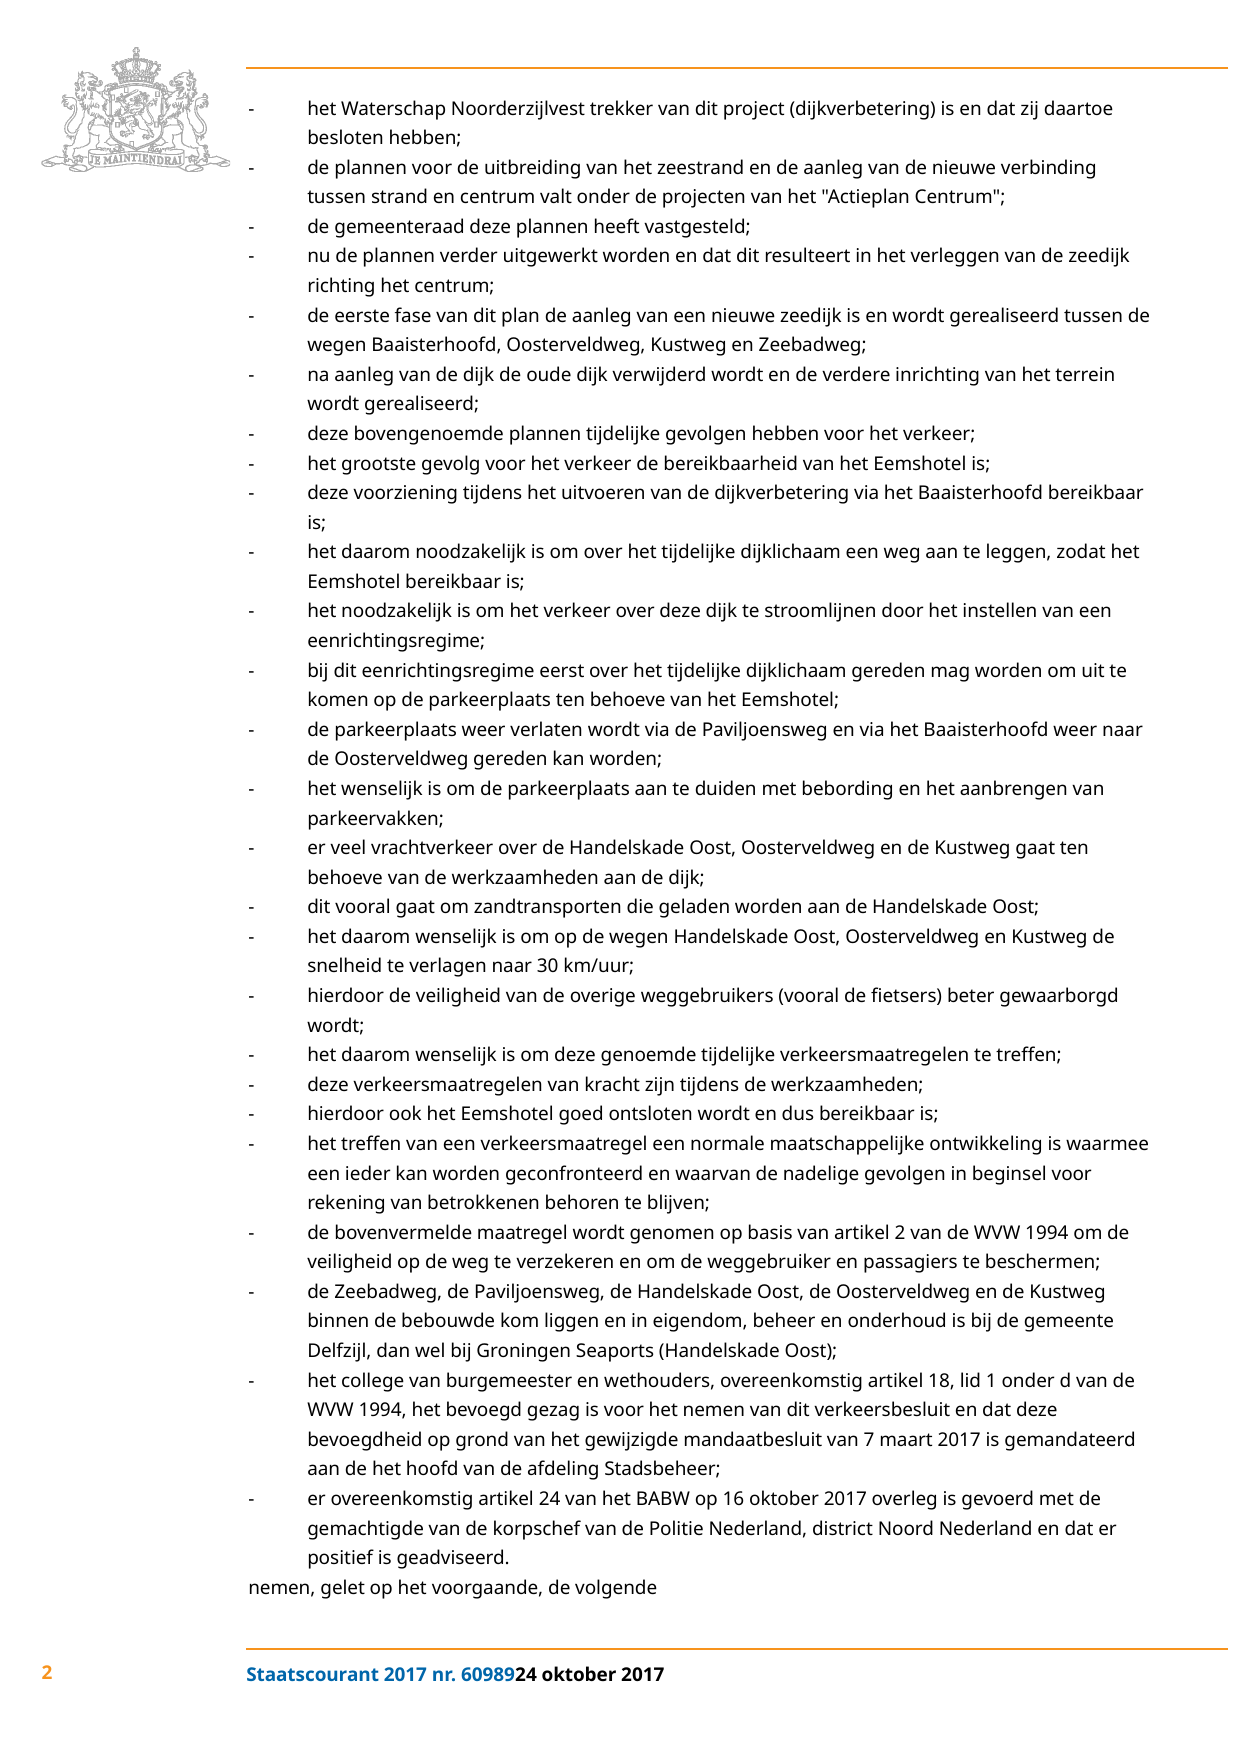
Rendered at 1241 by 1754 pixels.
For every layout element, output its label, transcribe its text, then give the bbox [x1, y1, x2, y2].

list het noodzakelijk is om het verkeer over deze dijk te stroomlijnen door het instellen van een eenrichtingsregime; [248, 598, 1152, 653]
list hierdoor ook het Eemshotel goed ontsloten wordt en dus bereikbaar is; [248, 1101, 1152, 1126]
list het wenselijk is om de parkeerplaats aan te duiden met bebording en het aanbrengen van parkeervakken; [248, 775, 1152, 831]
text nemen, gelet op het voorgaande, de volgende [248, 1574, 1152, 1600]
list bij dit eenrichtingsregime eerst over het tijdelijke dijklichaam gereden mag worden om uit te komen op de parkeerplaats ten behoeve van het Eemshotel; [248, 657, 1152, 712]
list de eerste fase van dit plan de aanleg van een nieuwe zeedijk is en wordt gerealiseerd tussen de wegen Baaisterhoofd, Oosterveldweg, Kustweg en Zeebadweg; [248, 302, 1152, 357]
list het grootste gevolg voor het verkeer de bereikbaarheid van het Eemshotel is; [248, 450, 1152, 476]
picture [41, 47, 231, 172]
list de gemeenteraad deze plannen heeft vastgesteld; [248, 213, 1152, 239]
list na aanleg van de dijk de oude dijk verwijderd wordt en de verdere inrichting van het terrein wordt gerealiseerd; [248, 361, 1152, 416]
list dit vooral gaat om zandtransporten die geladen worden aan de Handelskade Oost; [248, 893, 1152, 919]
list de parkeerplaats weer verlaten wordt via de Paviljoensweg en via het Baaisterhoofd weer naar de Oosterveldweg gereden kan worden; [248, 716, 1152, 771]
list het daarom noodzakelijk is om over het tijdelijke dijklichaam een weg aan te leggen, zodat het Eemshotel bereikbaar is; [248, 538, 1152, 594]
list deze bovengenoemde plannen tijdelijke gevolgen hebben voor het verkeer; [248, 420, 1152, 446]
list nu de plannen verder uitgewerkt worden en dat dit resulteert in het verleggen van de zeedijk richting het centrum; [248, 243, 1152, 298]
list het treffen van een verkeersmaatregel een normale maatschappelijke ontwikkeling is waarmee een ieder kan worden geconfronteerd en waarvan de nadelige gevolgen in beginsel voor rekening van betrokkenen behoren te blijven; [248, 1130, 1152, 1215]
list hierdoor de veiligheid van de overige weggebruikers (vooral de fietsers) beter gewaarborgd wordt; [248, 982, 1152, 1038]
list de Zeebadweg, de Paviljoensweg, de Handelskade Oost, de Oosterveldweg en de Kustweg binnen de bebouwde kom liggen en in eigendom, beheer en onderhoud is bij de gemeente Delfzijl, dan wel bij Groningen Seaports (Handelskade Oost); [248, 1278, 1152, 1363]
list het daarom wenselijk is om deze genoemde tijdelijke verkeersmaatregelen te treffen; [248, 1041, 1152, 1067]
list er veel vrachtverkeer over de Handelskade Oost, Oosterveldweg en de Kustweg gaat ten behoeve van de werkzaamheden aan de dijk; [248, 834, 1152, 890]
list het daarom wenselijk is om op de wegen Handelskade Oost, Oosterveldweg en Kustweg de snelheid te verlagen naar 30 km/uur; [248, 923, 1152, 978]
list het Waterschap Noorderzijlvest trekker van dit project (dijkverbetering) is en dat zij daartoe besloten hebben; [248, 95, 1152, 150]
list de plannen voor de uitbreiding van het zeestrand en de aanleg van de nieuwe verbinding tussen strand en centrum valt onder de projecten van het "Actieplan Centrum"; [248, 154, 1152, 209]
list de bovenvermelde maatregel wordt genomen op basis van artikel 2 van de WVW 1994 om de veiligheid op de weg te verzekeren en om de weggebruiker en passagiers te beschermen; [248, 1219, 1152, 1274]
list er overeenkomstig artikel 24 van het BABW op 16 oktober 2017 overleg is gevoerd met de gemachtigde van de korpschef van de Politie Nederland, district Noord Nederland en dat er positief is geadviseerd. [248, 1485, 1152, 1570]
list het college van burgemeester en wethouders, overeenkomstig artikel 18, lid 1 onder d van de WVW 1994, het bevoegd gezag is voor het nemen van dit verkeersbesluit en dat deze bevoegdheid op grond van het gewijzigde mandaatbesluit van 7 maart 2017 is gemandateerd aan de het hoofd van de afdeling Stadsbeheer; [248, 1367, 1152, 1481]
list deze verkeersmaatregelen van kracht zijn tijdens de werkzaamheden; [248, 1071, 1152, 1097]
list deze voorziening tijdens het uitvoeren van de dijkverbetering via het Baaisterhoofd bereikbaar is; [248, 479, 1152, 535]
